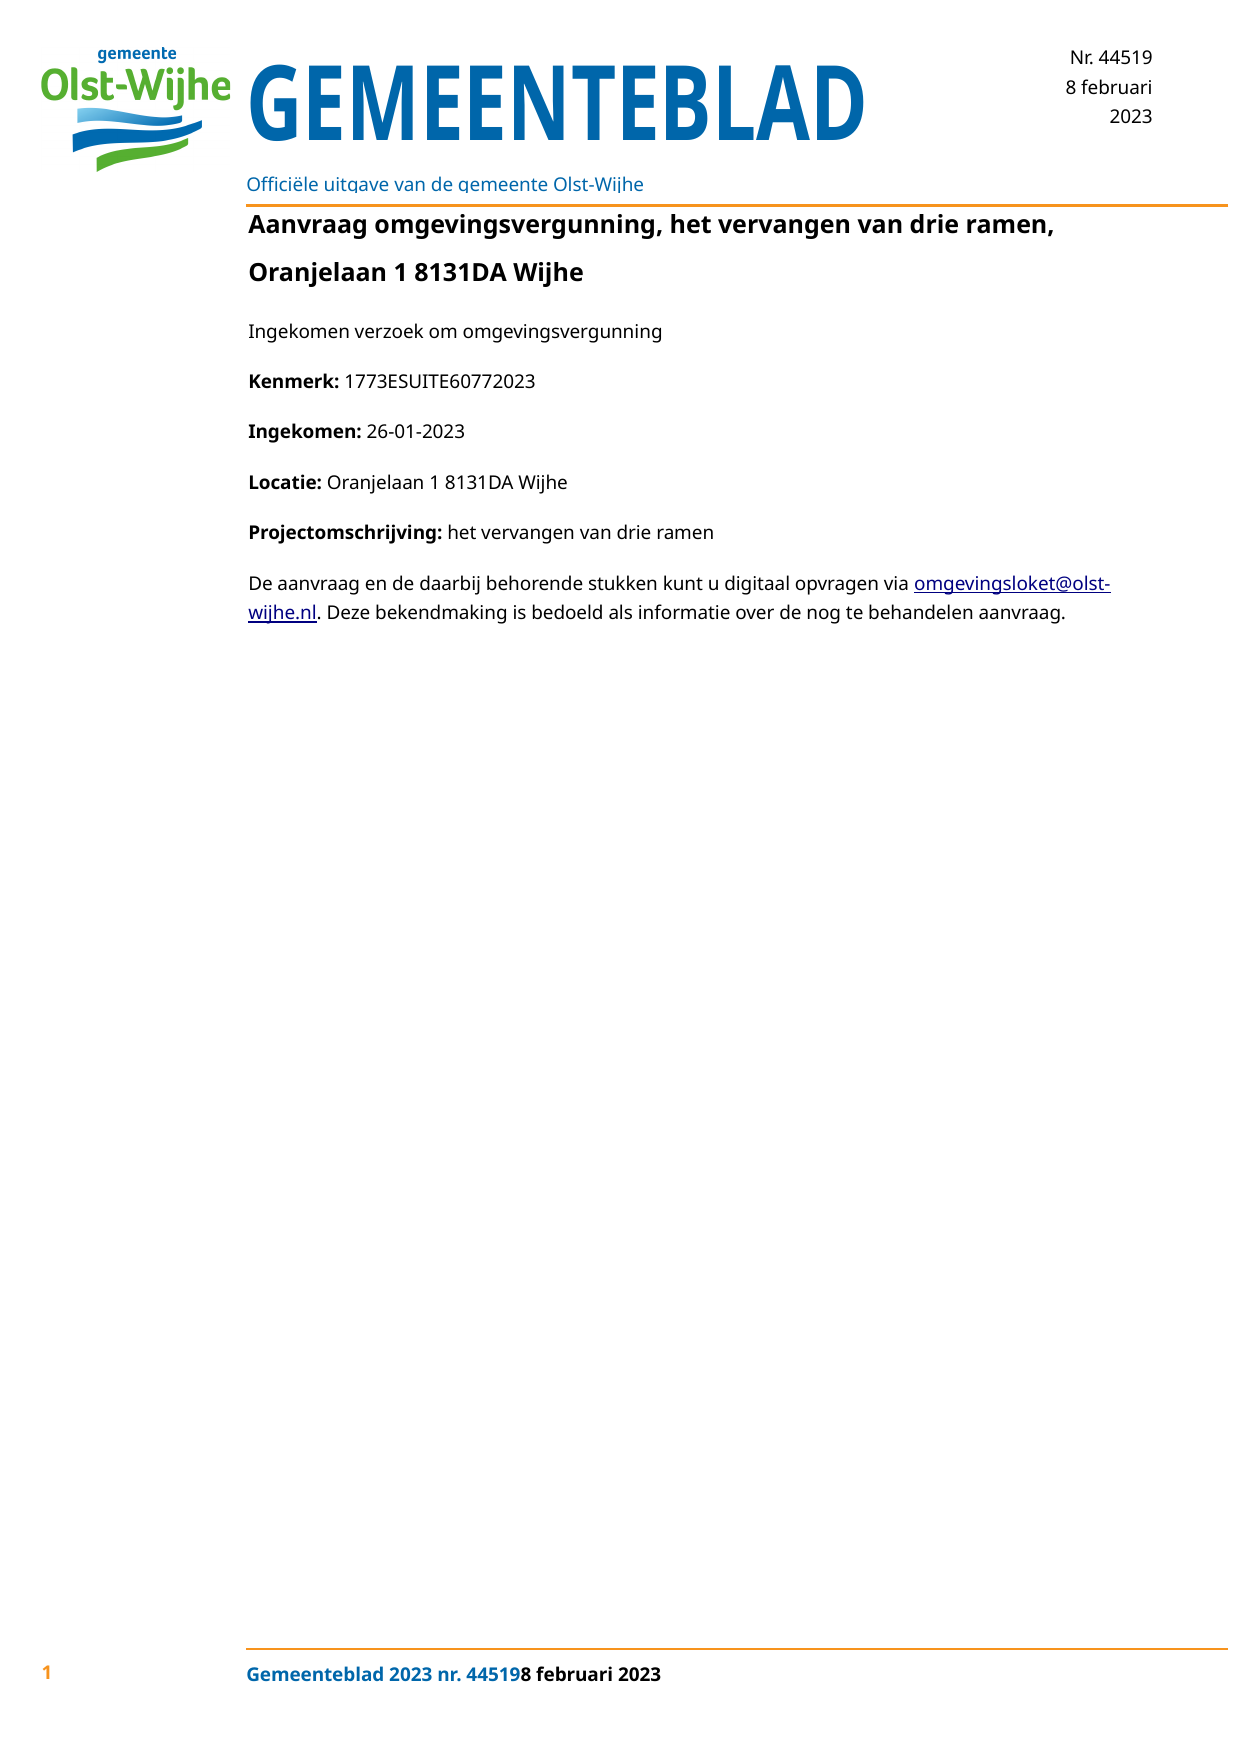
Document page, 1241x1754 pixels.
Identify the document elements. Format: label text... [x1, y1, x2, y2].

picture [41, 47, 231, 172]
text Kenmerk: 1773ESUITE60772023 [248, 368, 1152, 394]
text Ingekomen: 26-01-2023 [248, 419, 1152, 444]
text Projectomschrijving: het vervangen van drie ramen [248, 519, 1152, 545]
text Aanvraag omgevingsvergunning, het vervangen van drie ramen, Oranjelaan 1 8131DA Wijhe [248, 207, 1152, 288]
text Locatie: Oranjelaan 1 8131DA Wijhe [248, 469, 1152, 495]
text Ingekomen verzoek om omgevingsvergunning [248, 318, 1152, 344]
text De aanvraag en de daarbij behorende stukken kunt u digitaal opvragen via omgevingsloket@olst-wijhe.nl. Deze bekendmaking is bedoeld als informatie over de nog te behandelen aanvraag. [248, 570, 1152, 625]
